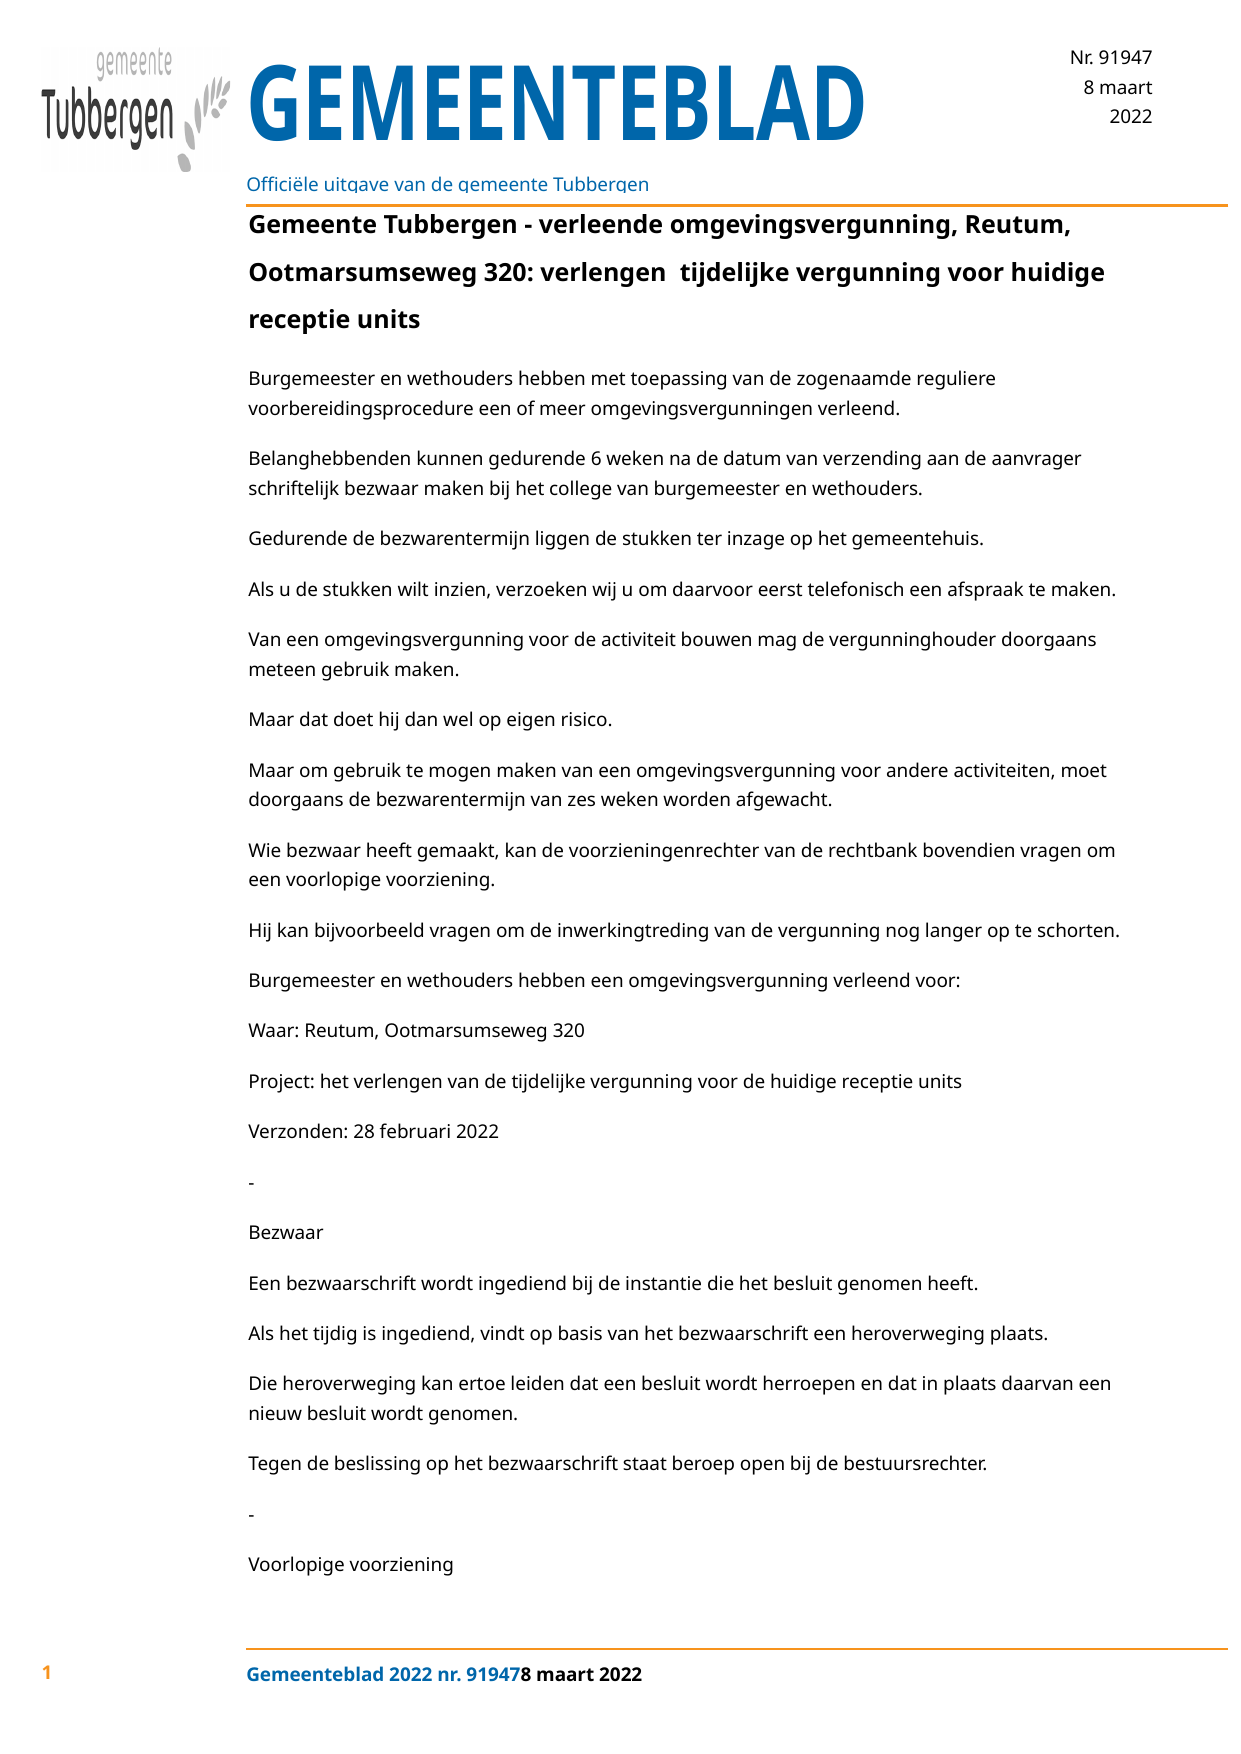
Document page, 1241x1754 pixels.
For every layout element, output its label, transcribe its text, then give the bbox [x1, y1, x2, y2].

text Gemeente Tubbergen - verleende omgevingsvergunning, Reutum, Ootmarsumseweg 320: verlengen tijdelijk­e vergunnin­g voor huidige receptie units [248, 207, 1152, 336]
picture [41, 47, 231, 172]
text Als het tijdig is ingediend, vindt op basis van het bezwaarschrift een heroverweging plaats. [248, 1320, 1152, 1346]
text Van een omgevingsvergunning voor de activiteit bouwen mag de vergunninghouder doorgaans meteen gebruik maken. [248, 626, 1152, 682]
text Voorlopige voorziening [248, 1551, 1152, 1577]
text Een bezwaarschrift wordt ingediend bij de instantie die het besluit genomen heeft. [248, 1270, 1152, 1295]
text Belanghebbenden kunnen gedurende 6 weken na de datum van verzending aan de aanvrager schriftelijk bezwaar maken bij het college van burgemeester en wethouders. [248, 446, 1152, 501]
text Die heroverweging kan ertoe leiden dat een besluit wordt herroepen en dat in plaats daarvan een nieuw besluit wordt genomen. [248, 1371, 1152, 1426]
text Maar dat doet hij dan wel op eigen risico. [248, 706, 1152, 732]
text Hij kan bijvoorbeeld vragen om de inwerkingtreding van de vergunning nog langer op te schorten. [248, 917, 1152, 942]
text Burgemeester en wethouders hebben met toepassing van de zogenaamde reguliere voorbereidingsprocedure een of meer omgevingsvergunningen verleend. [248, 366, 1152, 421]
text Tegen de beslissing op het bezwaarschrift staat beroep open bij de bestuursrechter. [248, 1451, 1152, 1476]
text Wie bezwaar heeft gemaakt, kan de voorzieningenrechter van de rechtbank bovendien vragen om een voorlopige voorziening. [248, 837, 1152, 892]
text Maar om gebruik te mogen maken van een omgevingsvergunning voor andere activiteiten, moet doorgaans de bezwarentermijn van zes weken worden afgewacht. [248, 757, 1152, 812]
text Burgemeester en wethouders hebben een omgevingsvergunning verleend voor: [248, 967, 1152, 993]
text Project: het verlengen van de tijdelijk­e vergunnin­g voor de huidige receptie units [248, 1068, 1152, 1094]
text Waar: Reutum, Ootmarsumseweg 320 [248, 1018, 1152, 1043]
text Bezwaar [248, 1219, 1152, 1245]
text Verzonden: 28 februari 2022 [248, 1118, 1152, 1144]
text Als u de stukken wilt inzien, verzoeken wij u om daarvoor eerst telefonisch een afspraak te maken. [248, 576, 1152, 602]
text - [248, 1169, 1152, 1194]
text Gedurende de bezwarentermijn liggen de stukken ter inzage op het gemeentehuis. [248, 526, 1152, 551]
text - [248, 1501, 1152, 1527]
